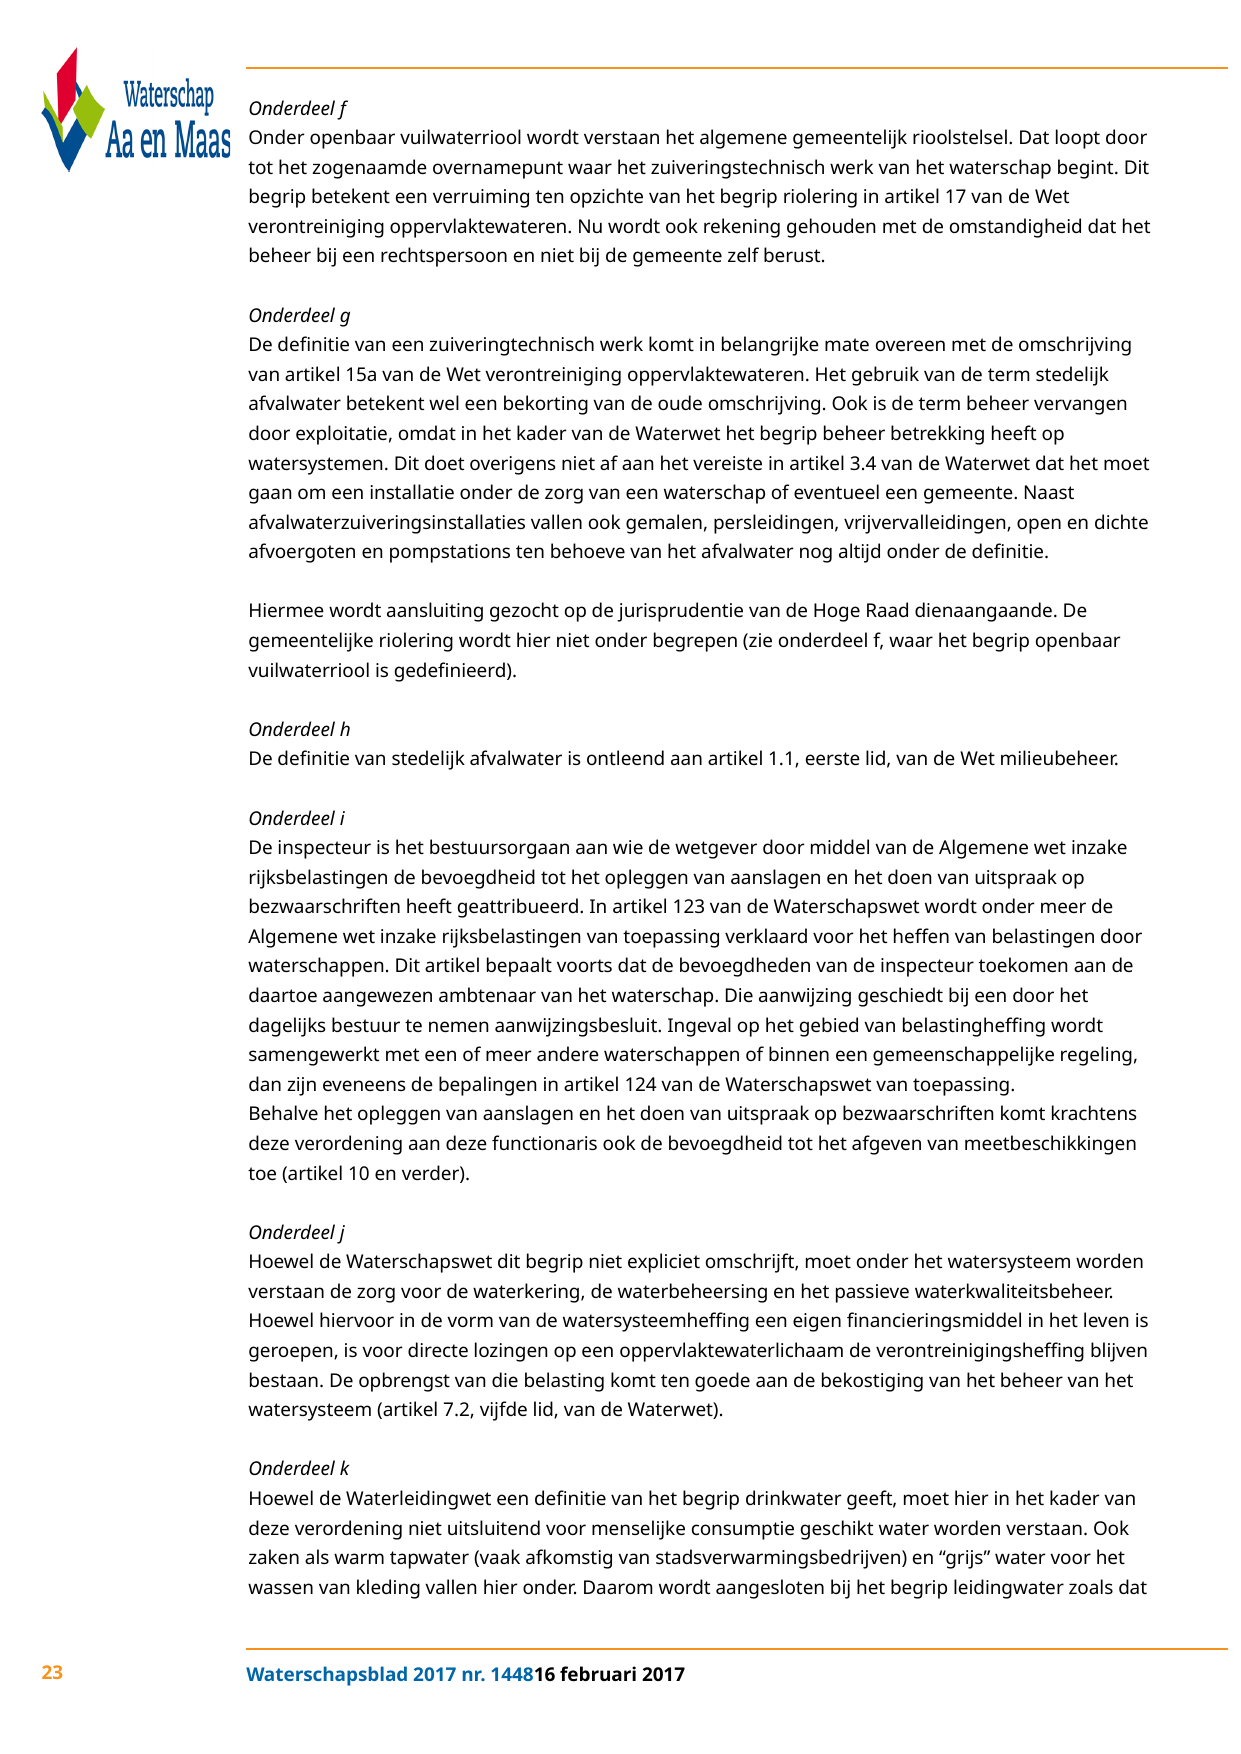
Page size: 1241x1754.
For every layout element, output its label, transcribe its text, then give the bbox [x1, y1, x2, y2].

text Onderdeel h [248, 716, 1152, 742]
text De definitie van stedelijk afvalwater is ontleend aan artikel 1.1, eerste lid, van de Wet milieubeheer. [248, 746, 1152, 771]
picture [41, 47, 231, 172]
text Hiermee wordt aansluiting gezocht op de jurisprudentie van de Hoge Raad dienaangaande. De gemeentelijke riolering wordt hier niet onder begrepen (zie onderdeel f, waar het begrip openbaar vuilwaterriool is gedefinieerd). [248, 598, 1152, 683]
text Onderdeel k [248, 1456, 1152, 1481]
text Hoewel de Waterleidingwet een definitie van het begrip drinkwater geeft, moet hier in het kader van deze verordening niet uitsluitend voor menselijke consumptie geschikt water worden verstaan. Ook zaken als warm tapwater (vaak afkomstig van stadsverwarmingsbedrijven) en “grijs” water voor het wassen van kleding vallen hier onder. Daarom wordt aangesloten bij het begrip leidingwater zoals dat [248, 1485, 1152, 1600]
text De definitie van een zuiveringtechnisch werk komt in belangrijke mate overeen met de omschrijving van artikel 15a van de Wet verontreiniging oppervlaktewateren. Het gebruik van de term stedelijk afvalwater betekent wel een bekorting van de oude omschrijving. Ook is de term beheer vervangen door exploitatie, omdat in het kader van de Waterwet het begrip beheer betrekking heeft op watersystemen. Dit doet overigens niet af aan het vereiste in artikel 3.4 van de Waterwet dat het moet gaan om een installatie onder de zorg van een waterschap of eventueel een gemeente. Naast afvalwaterzuiveringsinstallaties vallen ook gemalen, persleidingen, vrijvervalleidingen, open en dichte afvoergoten en pompstations ten behoeve van het afvalwater nog altijd onder de definitie. [248, 331, 1152, 564]
text Onder openbaar vuilwaterriool wordt verstaan het algemene gemeentelijk rioolstelsel. Dat loopt door tot het zogenaamde overnamepunt waar het zuiveringstechnisch werk van het waterschap begint. Dit begrip betekent een verruiming ten opzichte van het begrip riolering in artikel 17 van de Wet verontreiniging oppervlaktewateren. Nu wordt ook rekening gehouden met de omstandigheid dat het beheer bij een rechtspersoon en niet bij de gemeente zelf berust. [248, 124, 1152, 268]
text Onderdeel i [248, 805, 1152, 831]
text Onderdeel f [248, 95, 1152, 121]
text Onderdeel j [248, 1219, 1152, 1245]
text De inspecteur is het bestuursorgaan aan wie de wetgever door middel van de Algemene wet inzake rijksbelastingen de bevoegdheid tot het opleggen van aanslagen en het doen van uitspraak op bezwaarschriften heeft geattribueerd. In artikel 123 van de Waterschapswet wordt onder meer de Algemene wet inzake rijksbelastingen van toepassing verklaard voor het heffen van belastingen door waterschappen. Dit artikel bepaalt voorts dat de bevoegdheden van de inspecteur toekomen aan de daartoe aangewezen ambtenaar van het waterschap. Die aanwijzing geschiedt bij een door het dagelijks bestuur te nemen aanwijzingsbesluit. Ingeval op het gebied van belastingheffing wordt samengewerkt met een of meer andere waterschappen of binnen een gemeenschappelijke regeling, dan zijn eveneens de bepalingen in artikel 124 van de Waterschapswet van toepassing. [248, 834, 1152, 1097]
text Behalve het opleggen van aanslagen en het doen van uitspraak op bezwaarschriften komt krachtens deze verordening aan deze functionaris ook de bevoegdheid tot het afgeven van meetbeschikkingen toe (artikel 10 en verder). [248, 1101, 1152, 1186]
text Onderdeel g [248, 302, 1152, 328]
text Hoewel de Waterschapswet dit begrip niet expliciet omschrijft, moet onder het watersysteem worden verstaan de zorg voor de waterkering, de waterbeheersing en het passieve waterkwaliteitsbeheer. Hoewel hiervoor in de vorm van de watersysteemheffing een eigen financieringsmiddel in het leven is geroepen, is voor directe lozingen op een oppervlaktewaterlichaam de verontreinigingsheffing blijven bestaan. De opbrengst van die belasting komt ten goede aan de bekostiging van het beheer van het watersysteem (artikel 7.2, vijfde lid, van de Waterwet). [248, 1248, 1152, 1422]
